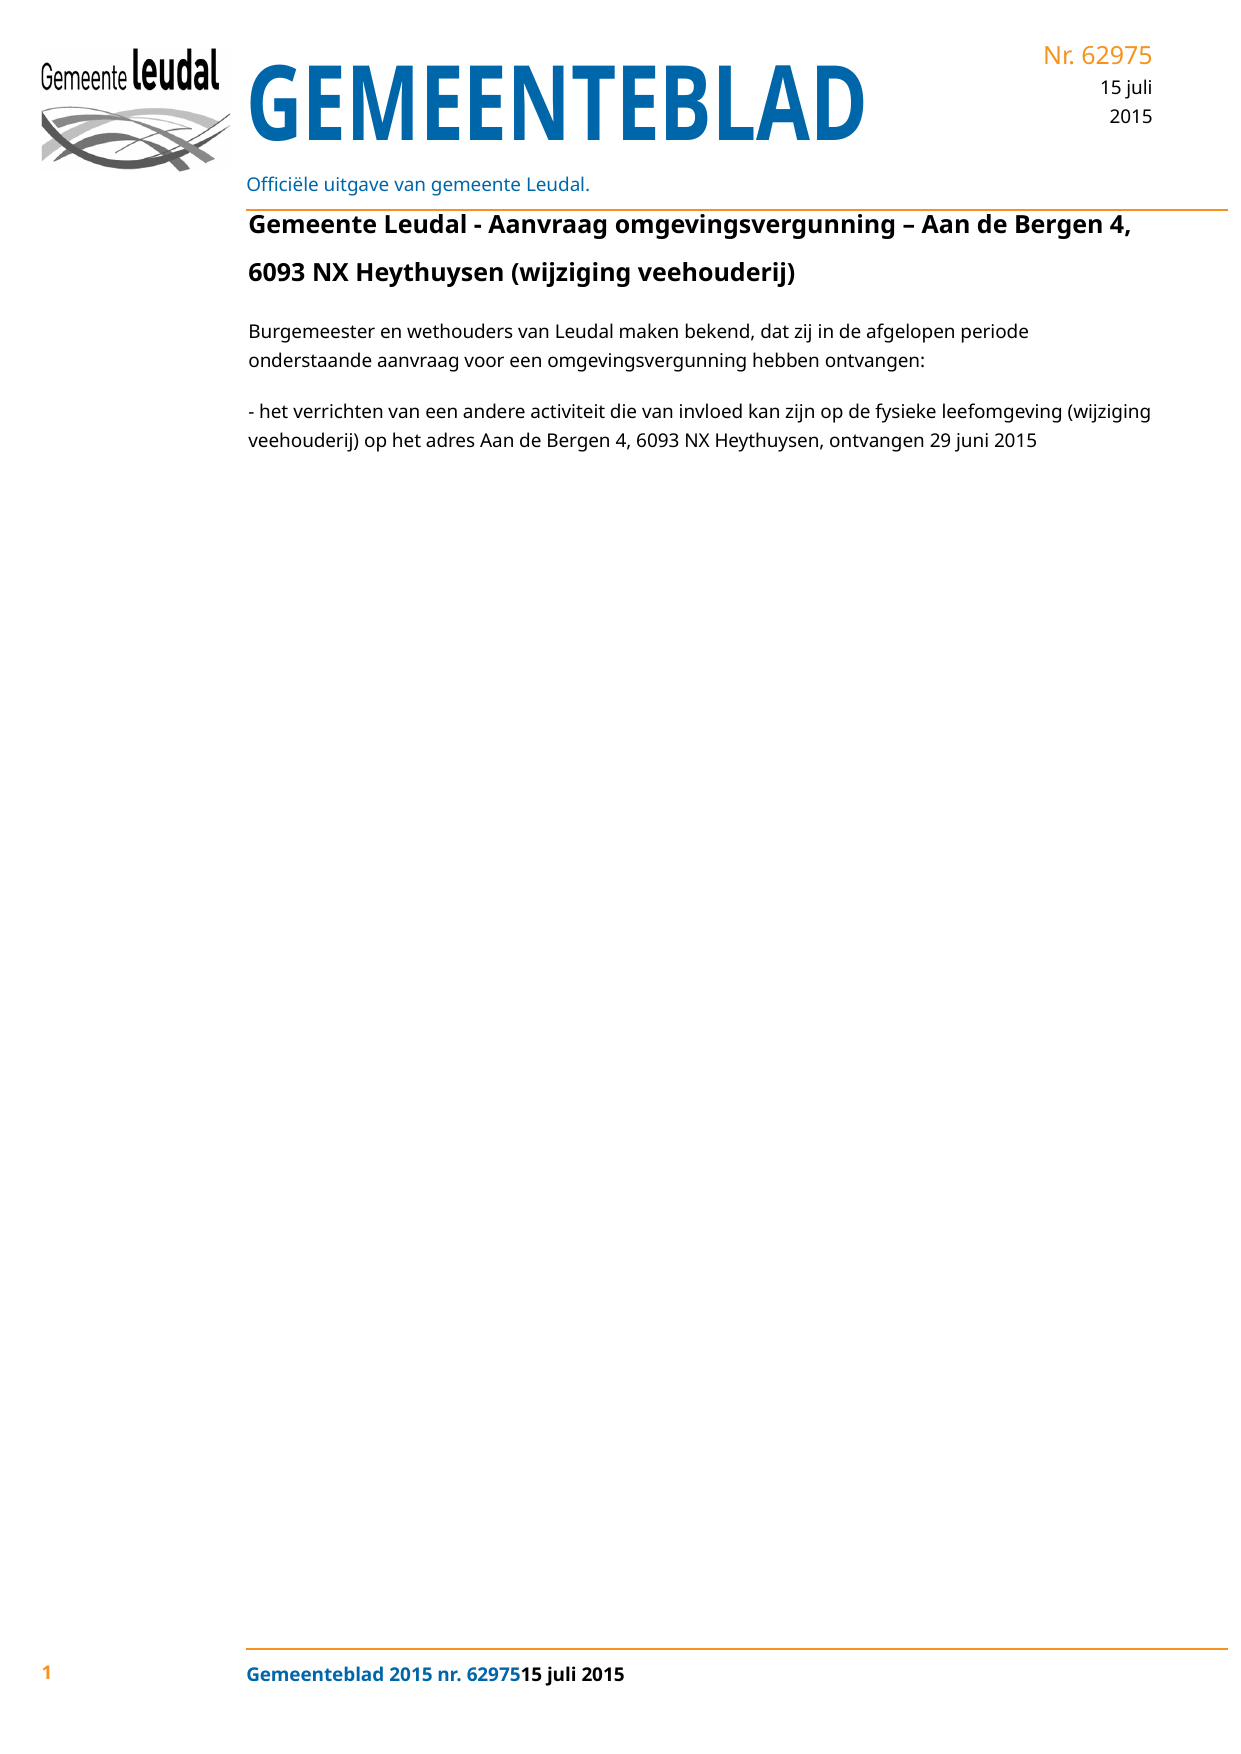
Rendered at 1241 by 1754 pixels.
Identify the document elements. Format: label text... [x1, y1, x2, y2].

text - het verrichten van een andere activiteit die van invloed kan zijn op de fysieke leefomgeving (wijziging veehouderij) op het adres Aan de Bergen 4, 6093 NX Heythuysen, ontvangen 29 juni 2015 [248, 398, 1152, 453]
text Burgemeester en wethouders van Leudal maken bekend, dat zij in de afgelopen periode onderstaande aanvraag voor een omgevingsvergunning hebben ontvangen: [248, 318, 1152, 373]
text Gemeente Leudal - Aanvraag omgevingsvergunning – Aan de Bergen 4, 6093 NX Heythuysen (wijziging veehouderij) [248, 211, 1152, 288]
picture [41, 47, 231, 172]
